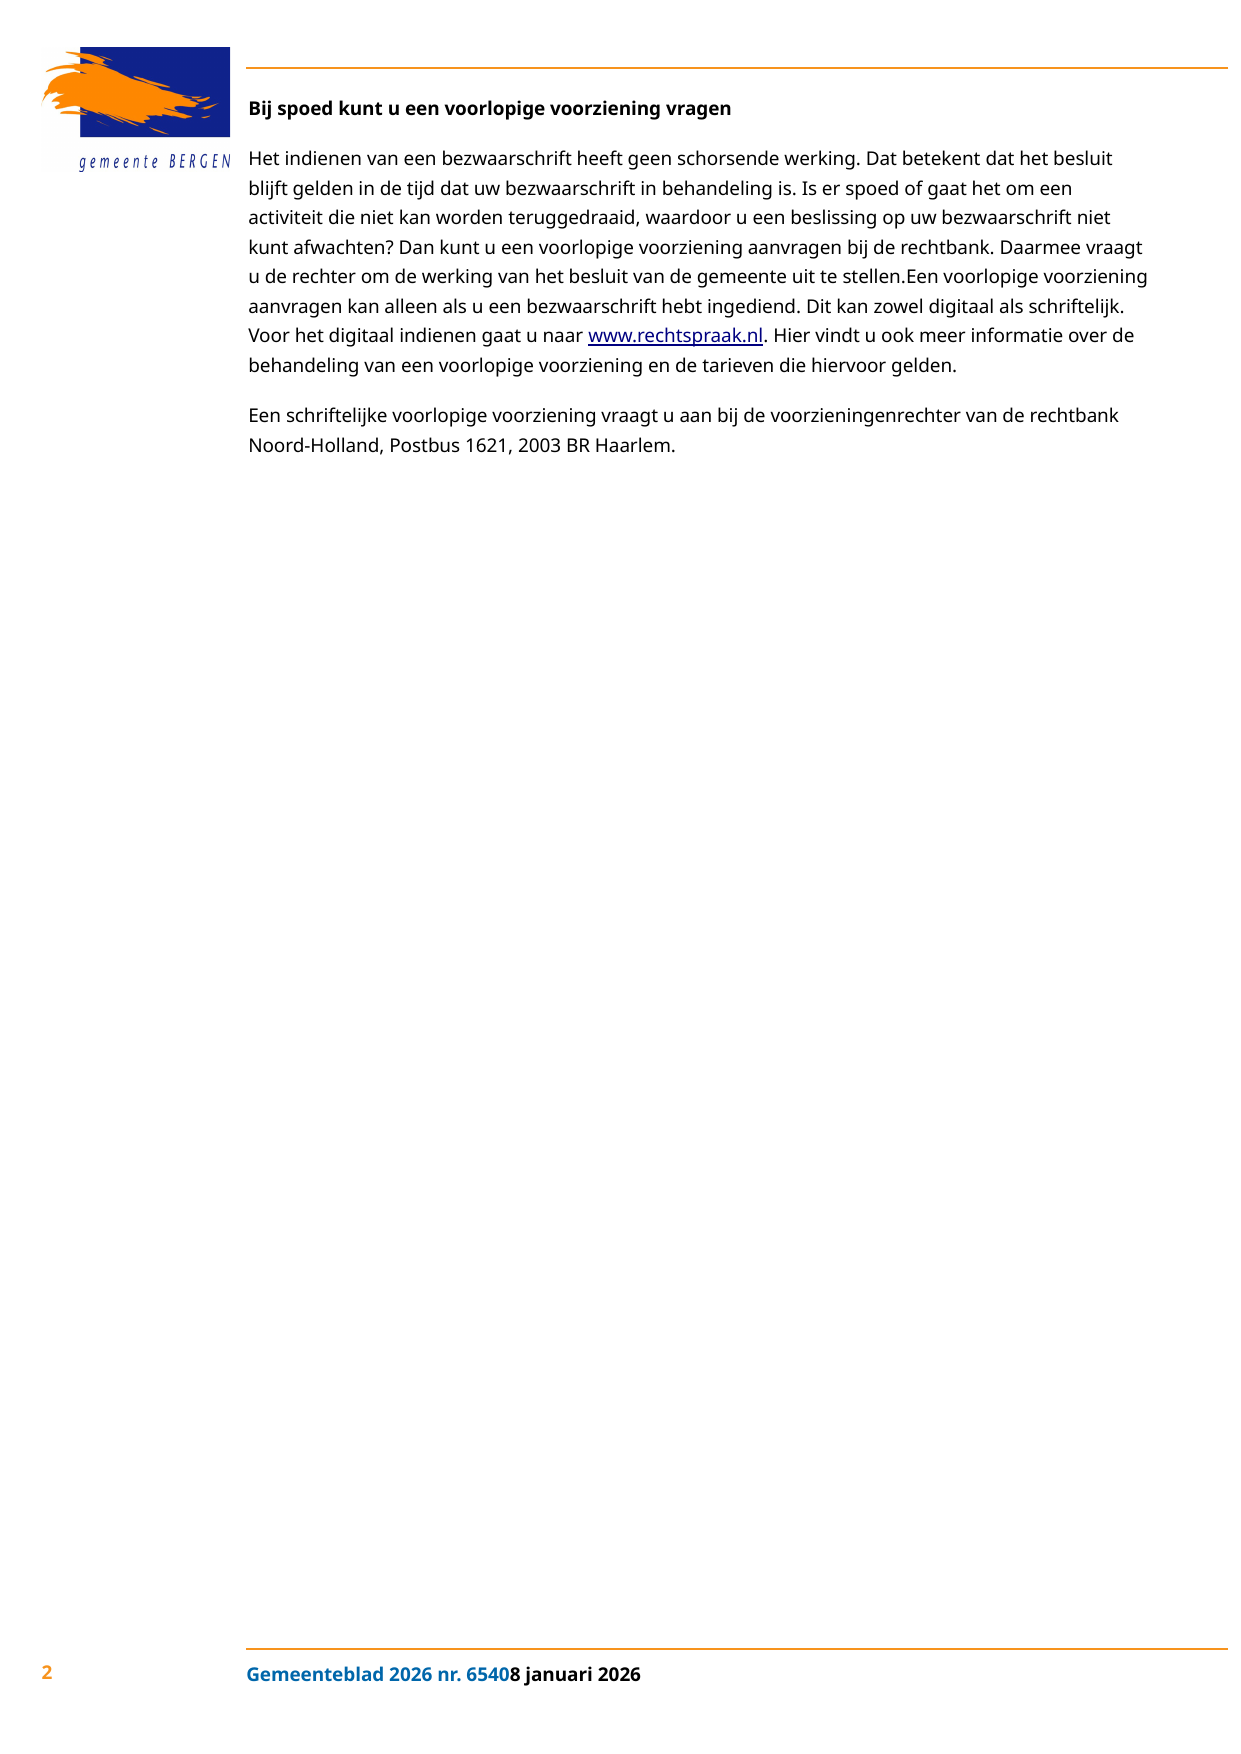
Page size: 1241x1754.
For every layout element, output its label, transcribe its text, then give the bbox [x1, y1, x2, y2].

text Een schriftelijke voorlopige voorziening vraagt u aan bij de voorzieningenrechter van de rechtbank Noord-Holland, Postbus 1621, 2003 BR Haarlem. [248, 403, 1152, 458]
text Bij spoed kunt u een voorlopige voorziening vragen [248, 95, 1152, 121]
picture [41, 47, 231, 172]
text Het indienen van een bezwaarschrift heeft geen schorsende werking. Dat betekent dat het besluit blijft gelden in de tijd dat uw bezwaarschrift in behandeling is. Is er spoed of gaat het om een activiteit die niet kan worden teruggedraaid, waardoor u een beslissing op uw bezwaarschrift niet kunt afwachten? Dan kunt u een voorlopige voorziening aanvragen bij de rechtbank. Daarmee vraagt u de rechter om de werking van het besluit van de gemeente uit te stellen.Een voorlopige voorziening aanvragen kan alleen als u een bezwaarschrift hebt ingediend. Dit kan zowel digitaal als schriftelijk. Voor het digitaal indienen gaat u naar www.rechtspraak.nl. Hier vindt u ook meer informatie over de behandeling van een voorlopige voorziening en de tarieven die hiervoor gelden. [248, 145, 1152, 378]
